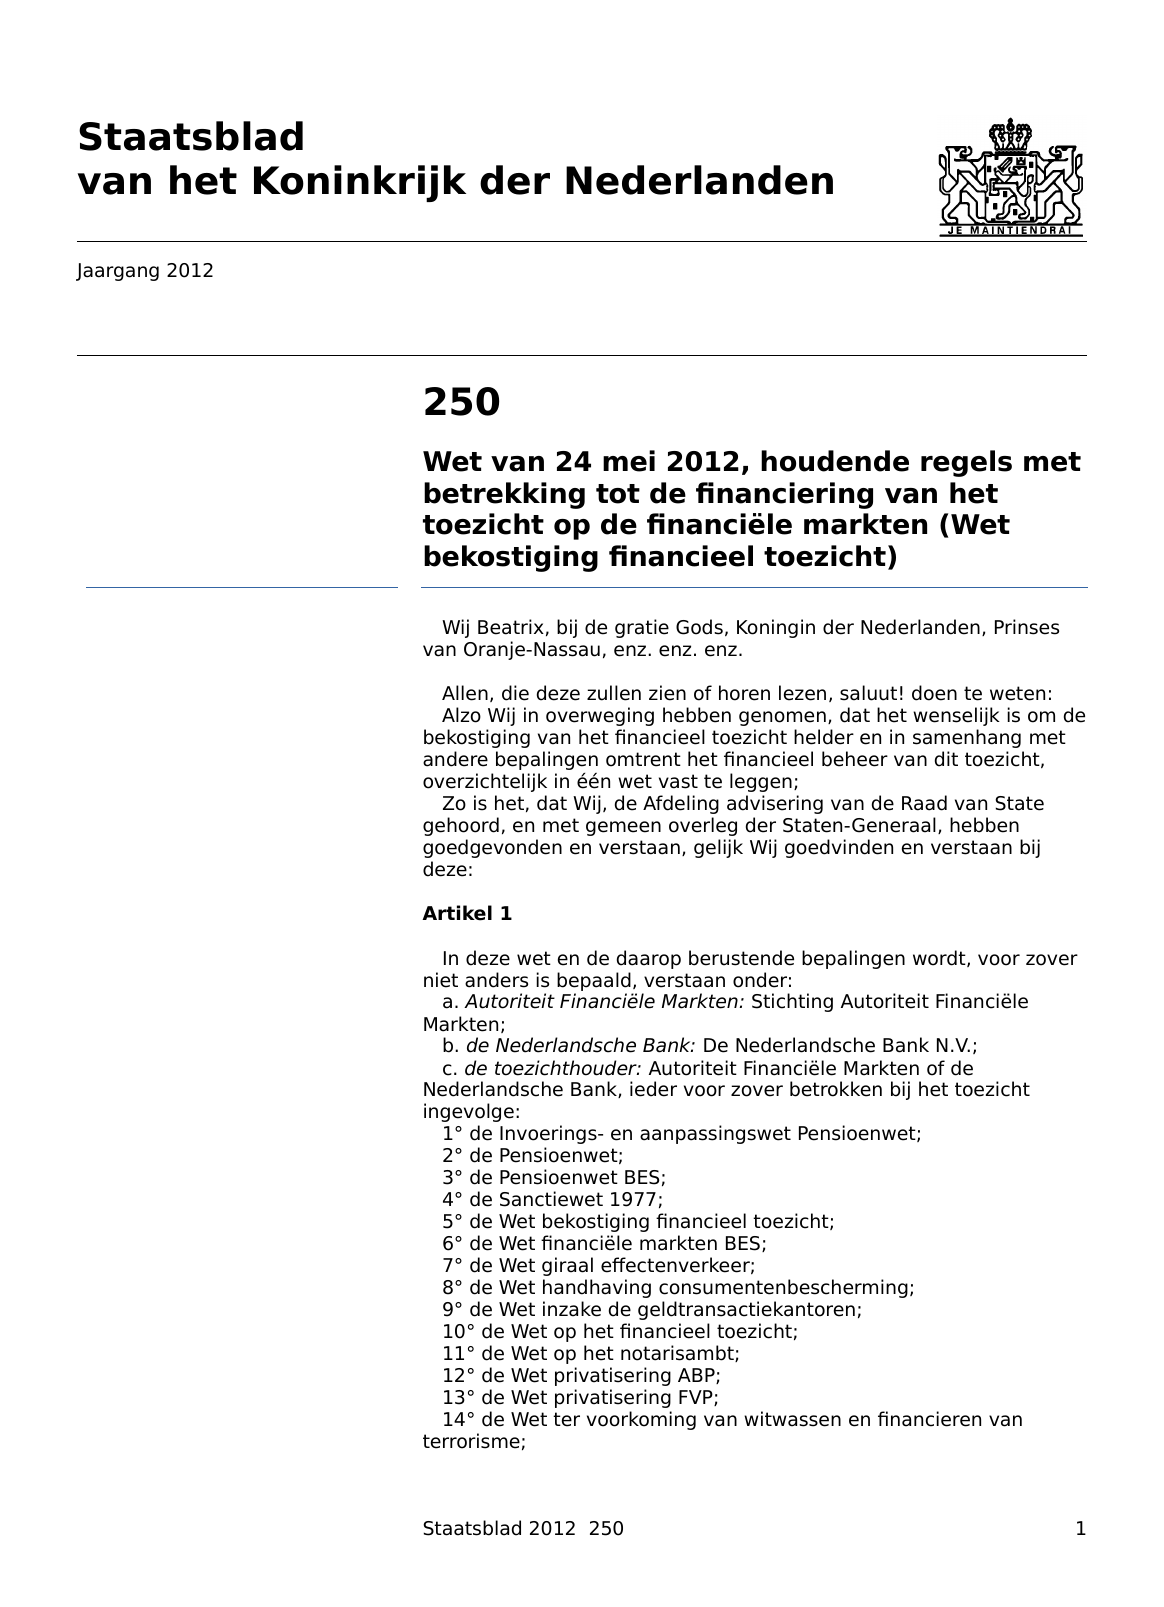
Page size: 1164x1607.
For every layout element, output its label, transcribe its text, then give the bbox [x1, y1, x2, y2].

table_cell Jaargang 2012 [77, 242, 1087, 355]
text 4° de Sanctiewet 1977; [422, 1189, 1087, 1211]
text 3° de Pensioenwet BES; [422, 1167, 1087, 1189]
text c. de toezichthouder: Autoriteit Financiële Markten of de Nederlandsche Bank, ieder voor zover betrokken bij het toezicht ingevolge: [422, 1057, 1087, 1123]
text 14° de Wet ter voorkoming van witwassen en financieren van terrorisme; [422, 1409, 1087, 1453]
text 11° de Wet op het notarisambt; [422, 1343, 1087, 1365]
text Zo is het, dat Wij, de Afdeling advisering van de Raad van State gehoord, en met gemeen overleg der Staten-Generaal, hebben goedgevonden en verstaan, gelijk Wij goedvinden en verstaan bij deze: [422, 793, 1087, 881]
text a. Autoriteit Financiële Markten: Stichting Autoriteit Financiële Markten; [422, 991, 1087, 1035]
subtitle Artikel 1 [422, 903, 1087, 925]
text b. de Nederlandsche Bank: De Nederlandsche Bank N.V.; [422, 1035, 1087, 1057]
subtitle 250 [422, 381, 1087, 424]
text Alzo Wij in overweging hebben genomen, dat het wenselijk is om de bekostiging van het financieel toezicht helder en in samenhang met andere bepalingen omtrent het financieel beheer van dit toezicht, overzichtelijk in één wet vast te leggen; [422, 705, 1087, 793]
table_header Staatsblad van het Koninkrijk der Nederlanden [77, 100, 886, 241]
text 12° de Wet privatisering ABP; [422, 1365, 1087, 1387]
picture [936, 115, 1087, 240]
text 13° de Wet privatisering FVP; [422, 1387, 1087, 1409]
text 8° de Wet handhaving consumentenbescherming; [422, 1277, 1087, 1299]
text Allen, die deze zullen zien of horen lezen, saluut! doen te weten: [422, 683, 1087, 705]
text In deze wet en de daarop berustende bepalingen wordt, voor zover niet anders is bepaald, verstaan onder: [422, 947, 1087, 991]
text 7° de Wet giraal effectenverkeer; [422, 1255, 1087, 1277]
text Wij Beatrix, bij de gratie Gods, Koningin der Nederlanden, Prinses van Oranje-Nassau, enz. enz. enz. [422, 617, 1087, 661]
text 9° de Wet inzake de geldtransactiekantoren; [422, 1299, 1087, 1321]
table_header [886, 100, 1087, 241]
text 5° de Wet bekostiging financieel toezicht; [422, 1211, 1087, 1233]
text 2° de Pensioenwet; [422, 1145, 1087, 1167]
text Wet van 24 mei 2012, houdende regels met betrekking tot de financiering van het toezicht op de financiële markten (Wet bekostiging financieel toezicht) [422, 447, 1087, 573]
text 1° de Invoerings- en aanpassingswet Pensioenwet; [422, 1123, 1087, 1145]
text 10° de Wet op het financieel toezicht; [422, 1321, 1087, 1343]
text 6° de Wet financiële markten BES; [422, 1233, 1087, 1255]
